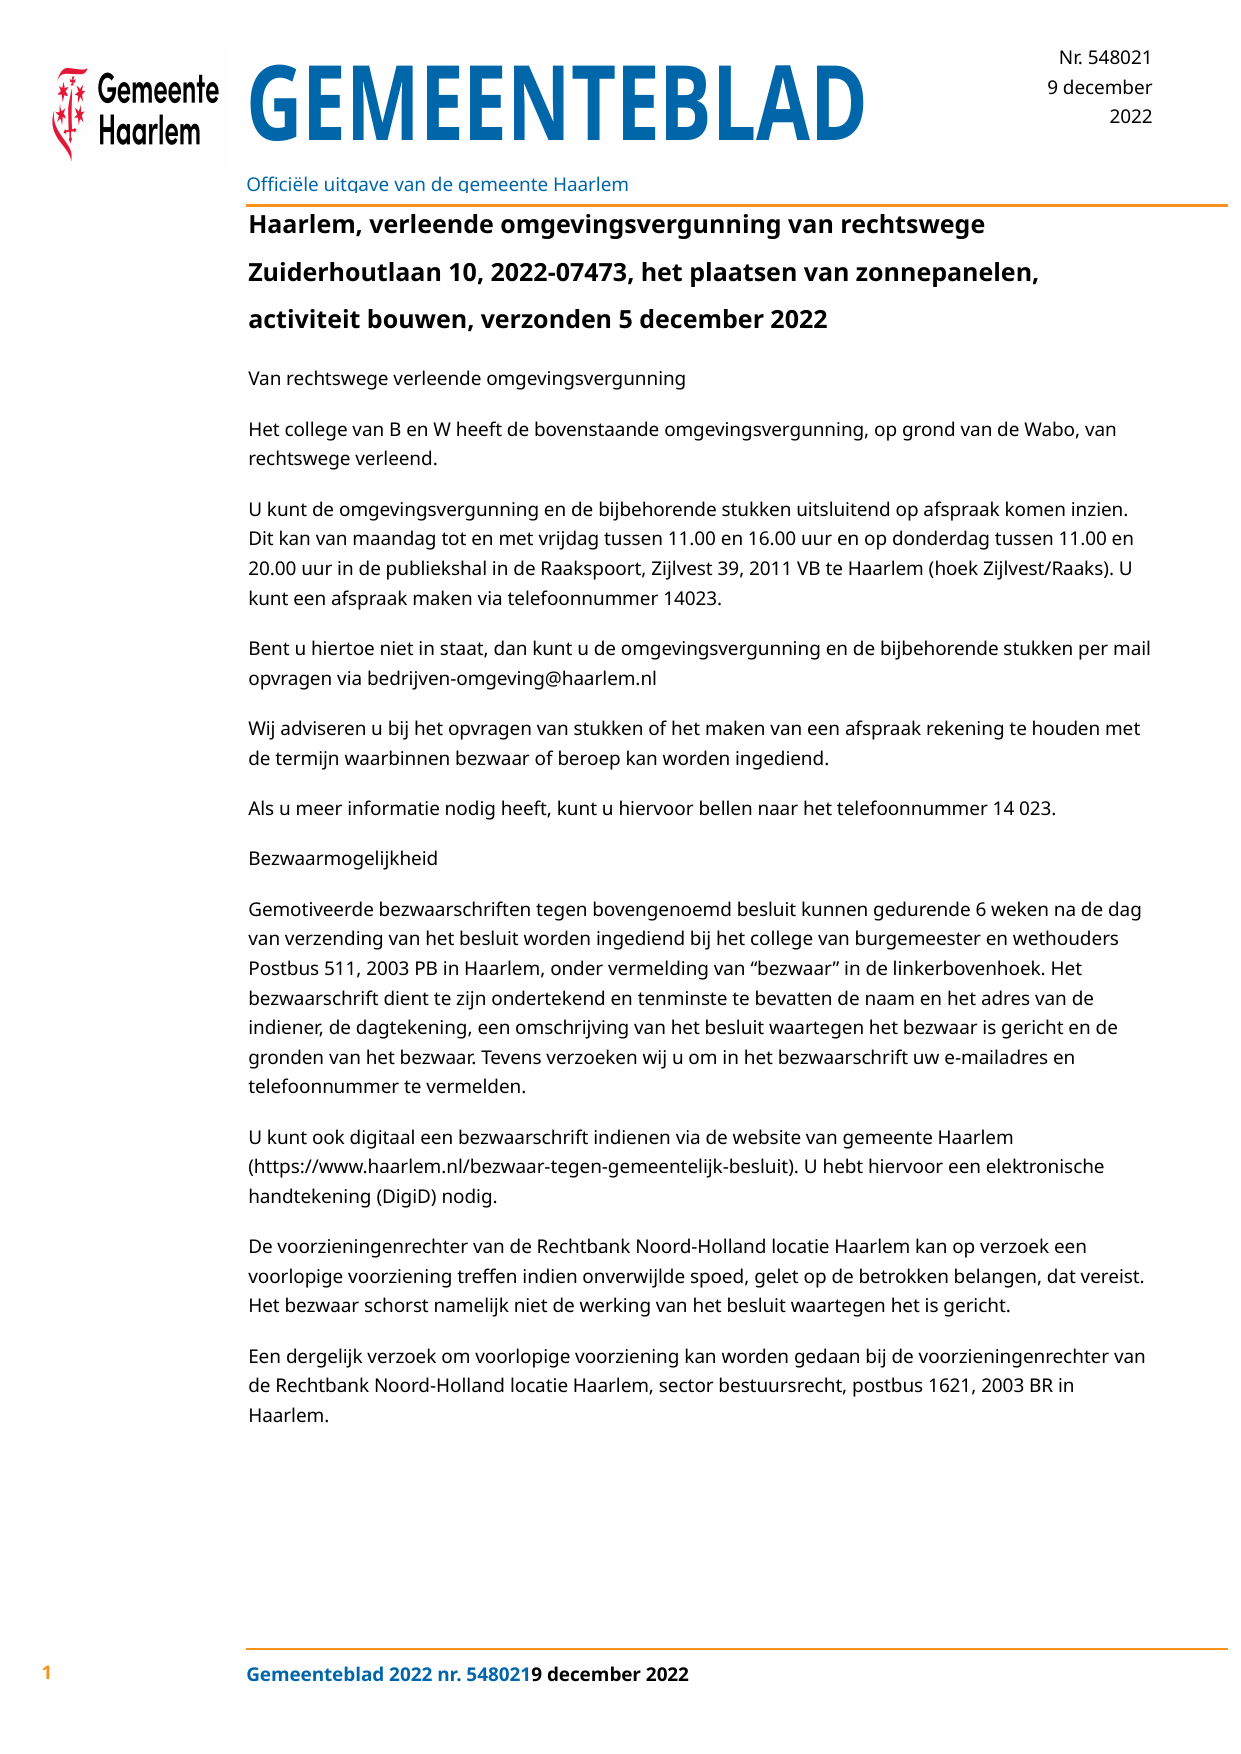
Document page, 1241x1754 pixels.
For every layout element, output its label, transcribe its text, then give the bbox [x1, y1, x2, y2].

text De voorzieningenrechter van de Rechtbank Noord-Holland locatie Haarlem kan op verzoek een voorlopige voorziening treffen indien onverwijlde spoed, gelet op de betrokken belangen, dat vereist. Het bezwaar schorst namelijk niet de werking van het besluit waartegen het is gericht. [248, 1233, 1152, 1318]
text Het college van B en W heeft de bovenstaande omgevingsvergunning, op grond van de Wabo, van rechtswege verleend. [248, 416, 1152, 471]
text Bent u hiertoe niet in staat, dan kunt u de omgevingsvergunning en de bijbehorende stukken per mail opvragen via bedrijven-omgeving@haarlem.nl [248, 635, 1152, 690]
text Van rechtswege verleende omgevingsvergunning [248, 366, 1152, 391]
text Een dergelijk verzoek om voorlopige voorziening kan worden gedaan bij de voorzieningenrechter van de Rechtbank Noord-Holland locatie Haarlem, sector bestuursrecht, postbus 1621, 2003 BR in Haarlem. [248, 1343, 1152, 1428]
text Gemotiveerde bezwaarschriften tegen bovengenoemd besluit kunnen gedurende 6 weken na de dag van verzending van het besluit worden ingediend bij het college van burgemeester en wethouders Postbus 511, 2003 PB in Haarlem, onder vermelding van “bezwaar” in de linkerbovenhoek. Het bezwaarschrift dient te zijn ondertekend en tenminste te bevatten de naam en het adres van de indiener, de dagtekening, een omschrijving van het besluit waartegen het bezwaar is gericht en de gronden van het bezwaar. Tevens verzoeken wij u om in het bezwaarschrift uw e-mailadres en telefoonnummer te vermelden. [248, 896, 1152, 1099]
text Wij adviseren u bij het opvragen van stukken of het maken van een afspraak rekening te houden met de termijn waarbinnen bezwaar of beroep kan worden ingediend. [248, 715, 1152, 770]
text Bezwaarmogelijkheid [248, 846, 1152, 871]
text U kunt de omgevingsvergunning en de bijbehorende stukken uitsluitend op afspraak komen inzien. Dit kan van maandag tot en met vrijdag tussen 11.00 en 16.00 uur en op donderdag tussen 11.00 en 20.00 uur in de publiekshal in de Raakspoort, Zijlvest 39, 2011 VB te Haarlem (hoek Zijlvest/Raaks). U kunt een afspraak maken via telefoonnummer 14023. [248, 496, 1152, 610]
text Als u meer informatie nodig heeft, kunt u hiervoor bellen naar het telefoonnummer 14 023. [248, 795, 1152, 821]
picture [41, 47, 231, 172]
text Haarlem, verleende omgevingsvergunning van rechtswege Zuiderhoutlaan 10, 2022-07473, het plaatsen van zonnepanelen, activiteit bouwen, verzonden 5 december 2022 [248, 207, 1152, 336]
text U kunt ook digitaal een bezwaarschrift indienen via de website van gemeente Haarlem (https://www.haarlem.nl/bezwaar-tegen-gemeentelijk-besluit). U hebt hiervoor een elektronische handtekening (DigiD) nodig. [248, 1124, 1152, 1209]
